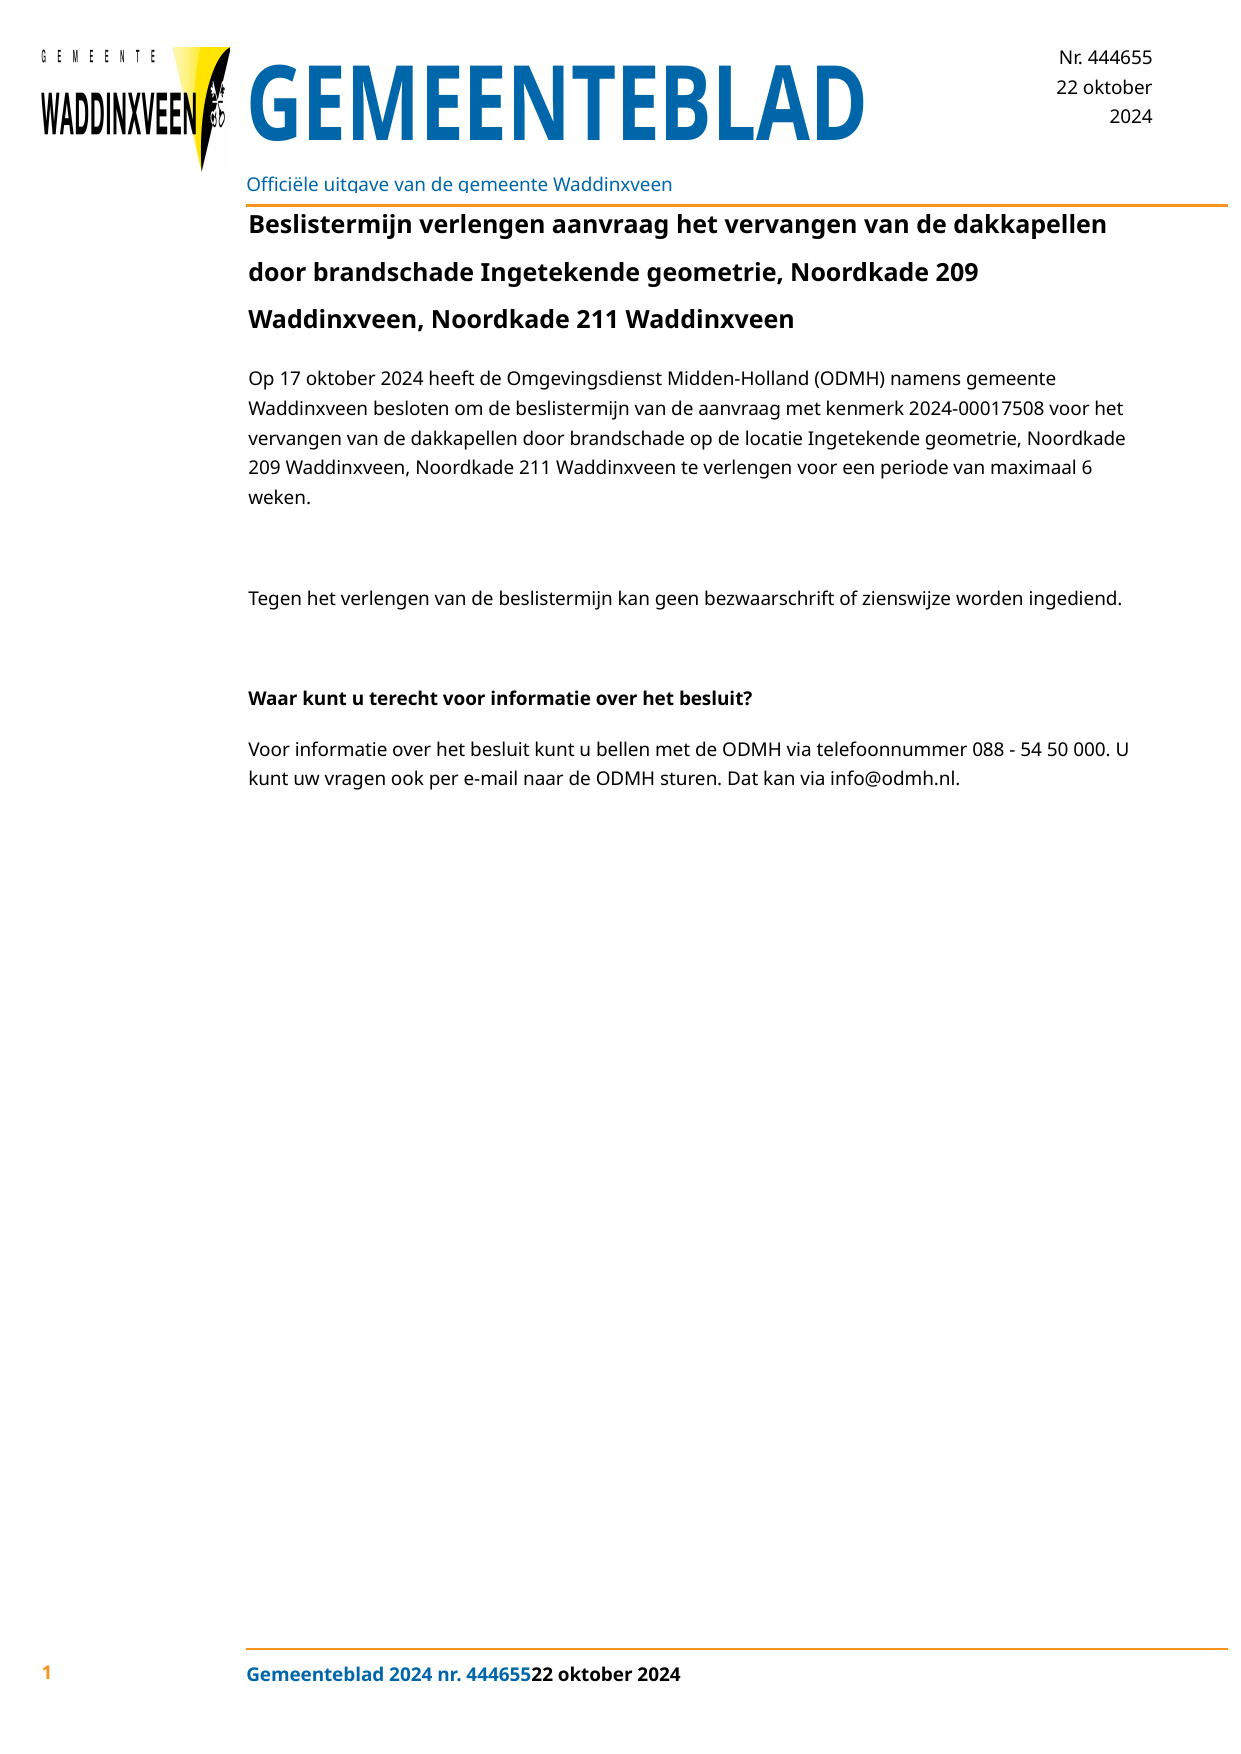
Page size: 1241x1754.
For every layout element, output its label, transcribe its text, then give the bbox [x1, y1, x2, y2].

text Tegen het verlengen van de beslistermijn kan geen bezwaarschrift of zienswijze worden ingediend. [248, 585, 1152, 610]
picture [41, 47, 231, 172]
text Beslistermijn verlengen aanvraag het vervangen van de dakkapellen door brandschade Ingetekende geometrie, Noordkade 209 Waddinxveen, Noordkade 211 Waddinxveen [248, 207, 1152, 336]
text Waar kunt u terecht voor informatie over het besluit? [248, 686, 1152, 711]
text Op 17 oktober 2024 heeft de Omgevingsdienst Midden-Holland (ODMH) namens gemeente Waddinxveen besloten om de beslistermijn van de aanvraag met kenmerk 2024-00017508 voor het vervangen van de dakkapellen door brandschade op de locatie Ingetekende geometrie, Noordkade 209 Waddinxveen, Noordkade 211 Waddinxveen te verlengen voor een periode van maximaal 6 weken. [248, 366, 1152, 509]
text Voor informatie over het besluit kunt u bellen met de ODMH via telefoonnummer 088 - 54 50 000. U kunt uw vragen ook per e-mail naar de ODMH sturen. Dat kan via info@odmh.nl. [248, 736, 1152, 791]
